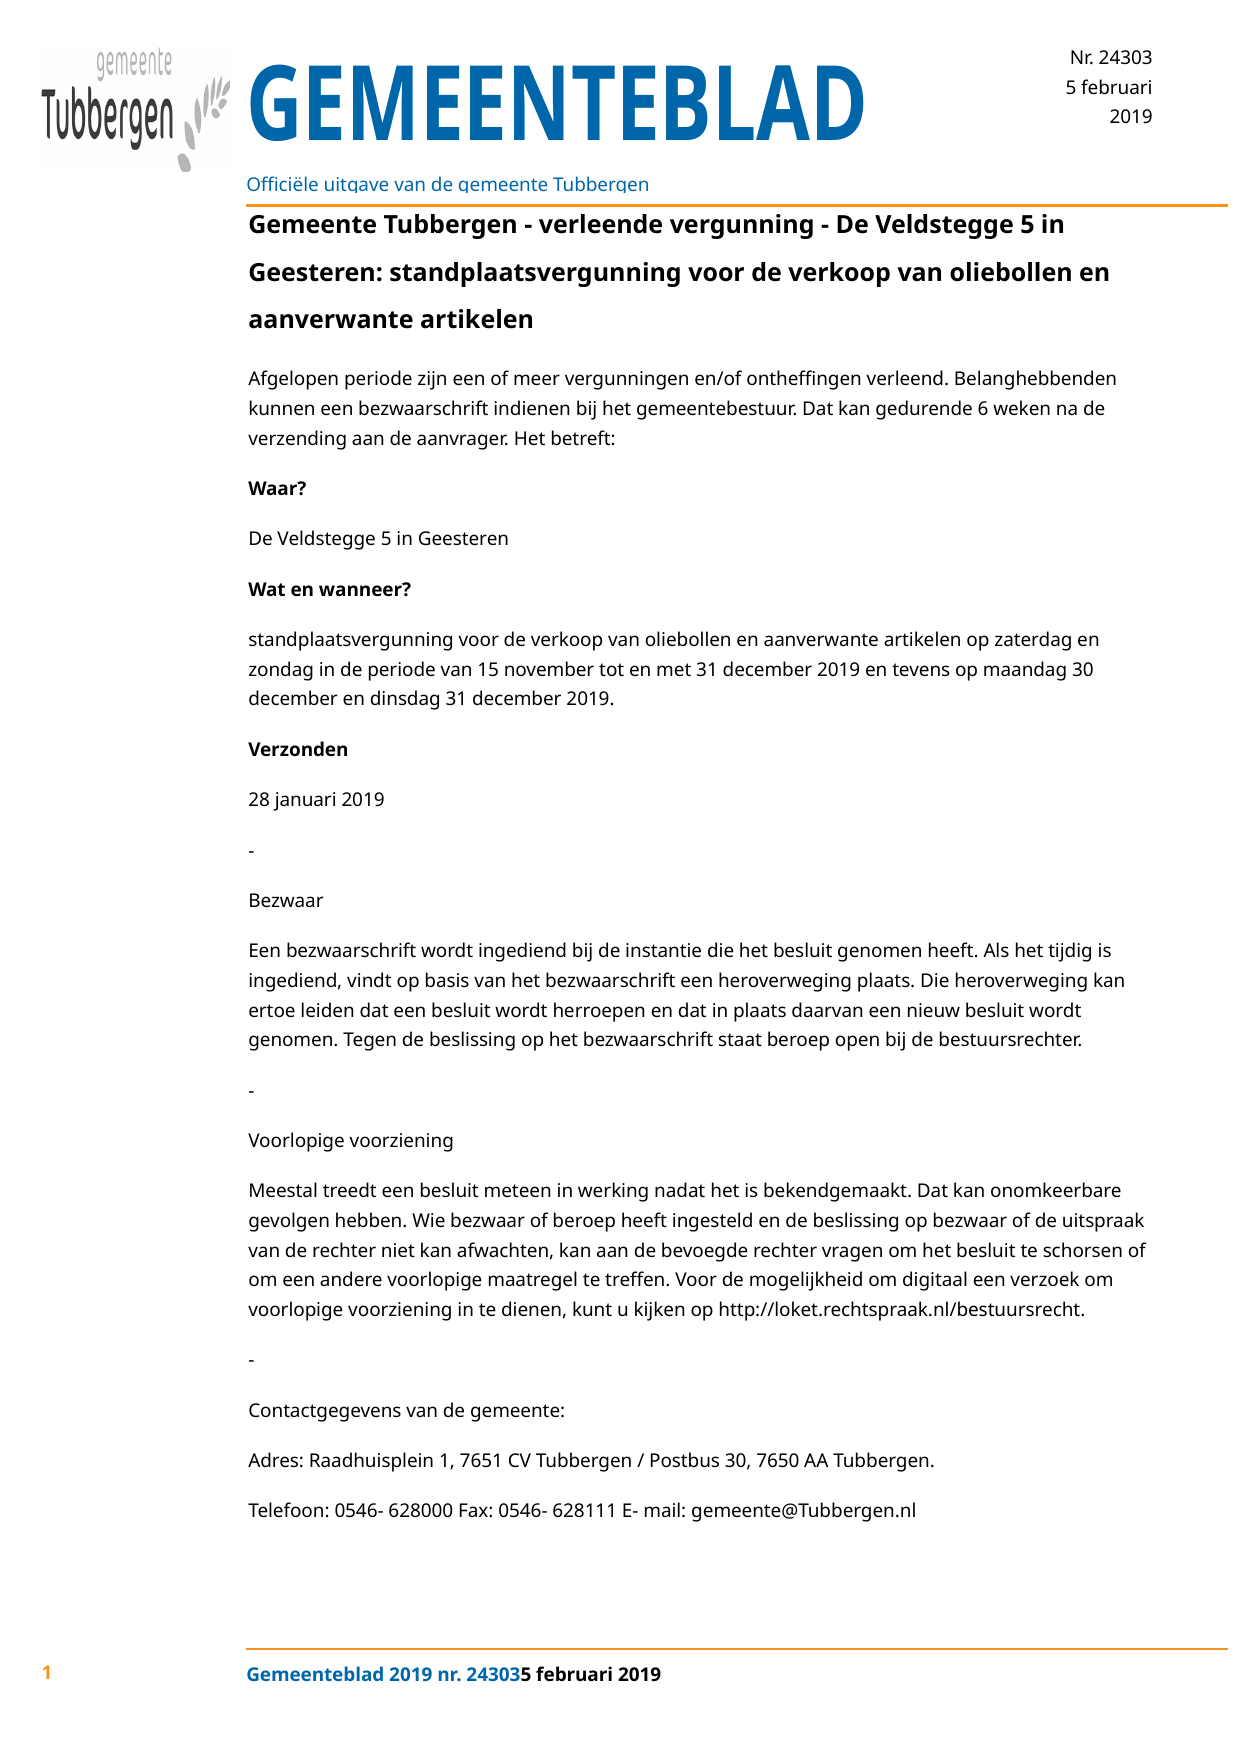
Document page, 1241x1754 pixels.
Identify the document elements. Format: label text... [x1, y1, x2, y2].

text Adres: Raadhuisplein 1, 7651 CV Tubbergen / Postbus 30, 7650 AA Tubbergen. [248, 1447, 1152, 1473]
text Meestal treedt een besluit meteen in werking nadat het is bekendgemaakt. Dat kan onomkeerbare gevolgen hebben. Wie bezwaar of beroep heeft ingesteld en de beslissing op bezwaar of de uitspraak van de rechter niet kan afwachten, kan aan de bevoegde rechter vragen om het besluit te schorsen of om een andere voorlopige maatregel te treffen. Voor de mogelijkheid om digitaal een verzoek om voorlopige voorziening in te dienen, kunt u kijken op http://loket.rechtspraak.nl/bestuursrecht. [248, 1178, 1152, 1322]
text Contactgegevens van de gemeente: [248, 1397, 1152, 1422]
text Een bezwaarschrift wordt ingediend bij de instantie die het besluit genomen heeft. Als het tijdig is ingediend, vindt op basis van het bezwaarschrift een heroverweging plaats. Die heroverweging kan ertoe leiden dat een besluit wordt herroepen en dat in plaats daarvan een nieuw besluit wordt genomen. Tegen de beslissing op het bezwaarschrift staat beroep open bij de bestuursrechter. [248, 938, 1152, 1052]
text Telefoon: 0546- 628000 Fax: 0546- 628111 E- mail: gemeente@Tubbergen.nl [248, 1498, 1152, 1523]
text De Veldstegge 5 in Geesteren [248, 526, 1152, 551]
text Bezwaar [248, 887, 1152, 913]
text standplaatsvergunning voor de verkoop van oliebollen en aanverwante artikelen op zaterdag en zondag in de periode van 15 november tot en met 31 december 2019 en tevens op maandag 30 december en dinsdag 31 december 2019. [248, 626, 1152, 711]
text Gemeente Tubbergen - verleende vergunning - De Veldstegge 5 in Geesteren: standplaatsvergunning voor de verkoop van oliebollen en aanverwante artikelen [248, 207, 1152, 336]
text Afgelopen periode zijn een of meer vergunningen en/of ontheffingen verleend. Belanghebbenden kunnen een bezwaarschrift indienen bij het gemeentebestuur. Dat kan gedurende 6 weken na de verzending aan de aanvrager. Het betreft: [248, 366, 1152, 450]
text Verzonden [248, 736, 1152, 762]
text Voorlopige voorziening [248, 1127, 1152, 1153]
text - [248, 1077, 1152, 1102]
text - [248, 1346, 1152, 1372]
text - [248, 837, 1152, 862]
picture [41, 47, 231, 172]
text Waar? [248, 475, 1152, 501]
text 28 januari 2019 [248, 786, 1152, 812]
text Wat en wanneer? [248, 576, 1152, 602]
